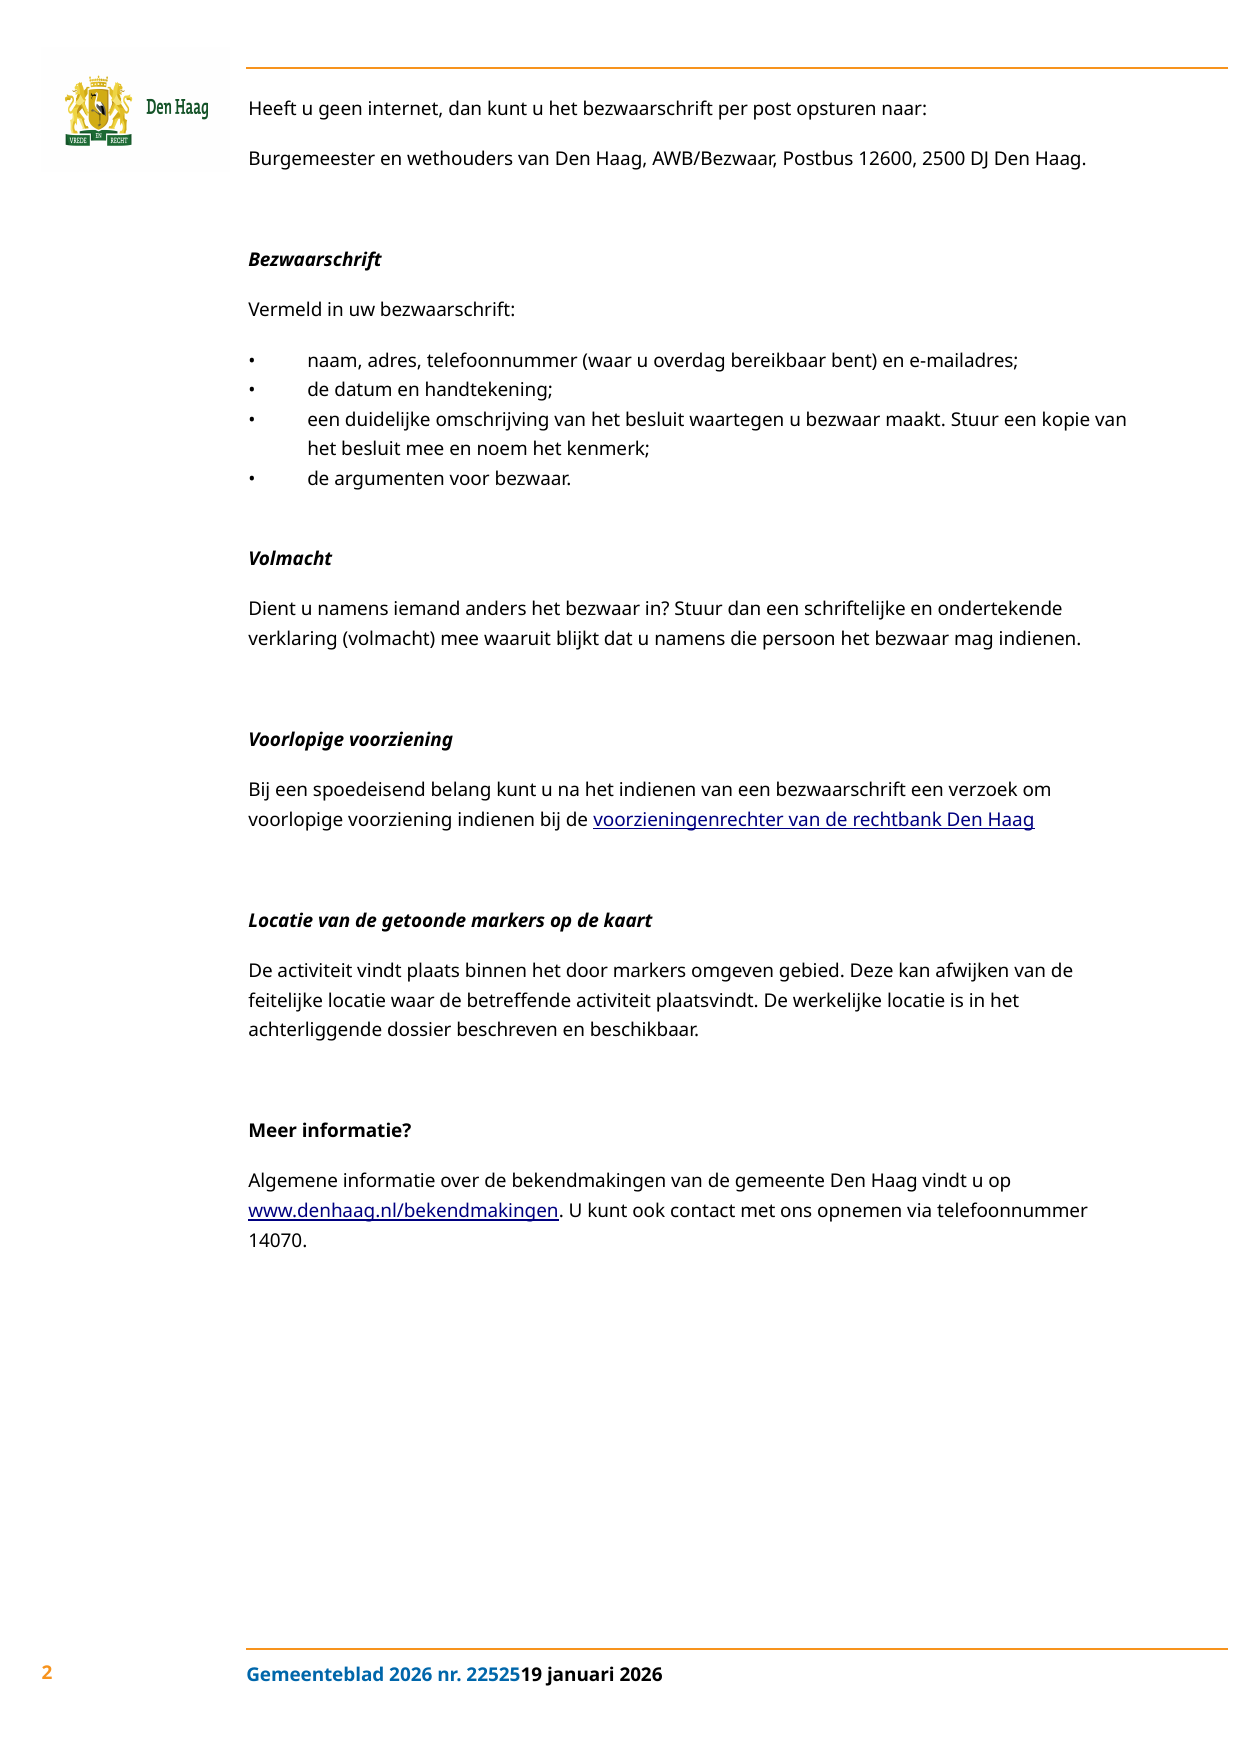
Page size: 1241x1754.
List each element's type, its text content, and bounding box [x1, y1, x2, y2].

text Burgemeester en wethouders van Den Haag, AWB/Bezwaar, Postbus 12600, 2500 DJ Den Haag. [248, 145, 1152, 171]
list de datum en handtekening; [248, 376, 1152, 402]
list de argumenten voor bezwaar. [248, 465, 1152, 491]
text Dient u namens iemand anders het bezwaar in? Stuur dan een schriftelijke en ondertekende verklaring (volmacht) mee waaruit blijkt dat u namens die persoon het bezwaar mag indienen. [248, 596, 1152, 651]
text Heeft u geen internet, dan kunt u het bezwaarschrift per post opsturen naar: [248, 95, 1152, 121]
text Bij een spoedeisend belang kunt u na het indienen van een bezwaarschrift een verzoek om voorlopige voorziening indienen bij de voorzieningenrechter van de rechtbank Den Haag [248, 776, 1152, 832]
text De activiteit vindt plaats binnen het door markers omgeven gebied. Deze kan afwijken van de feitelijke locatie waar de betreffende activiteit plaatsvindt. De werkelijke locatie is in het achterliggende dossier beschreven en beschikbaar. [248, 957, 1152, 1042]
text Bezwaarschrift [248, 246, 1152, 272]
text Algemene informatie over de bekendmakingen van de gemeente Den Haag vindt u op www.denhaag.nl/bekendmakingen. U kunt ook contact met ons opnemen via telefoonnummer 14070. [248, 1168, 1152, 1253]
text Volmacht [248, 545, 1152, 571]
list een duidelijke omschrijving van het besluit waartegen u bezwaar maakt. Stuur een kopie van het besluit mee en noem het kenmerk; [248, 406, 1152, 461]
text Vermeld in uw bezwaarschrift: [248, 296, 1152, 322]
text Meer informatie? [248, 1117, 1152, 1143]
text Locatie van de getoonde markers op de kaart [248, 907, 1152, 933]
text Voorlopige voorziening [248, 726, 1152, 752]
picture [41, 47, 231, 172]
list naam, adres, telefoonnummer (waar u overdag bereikbaar bent) en e-mailadres; [248, 347, 1152, 373]
